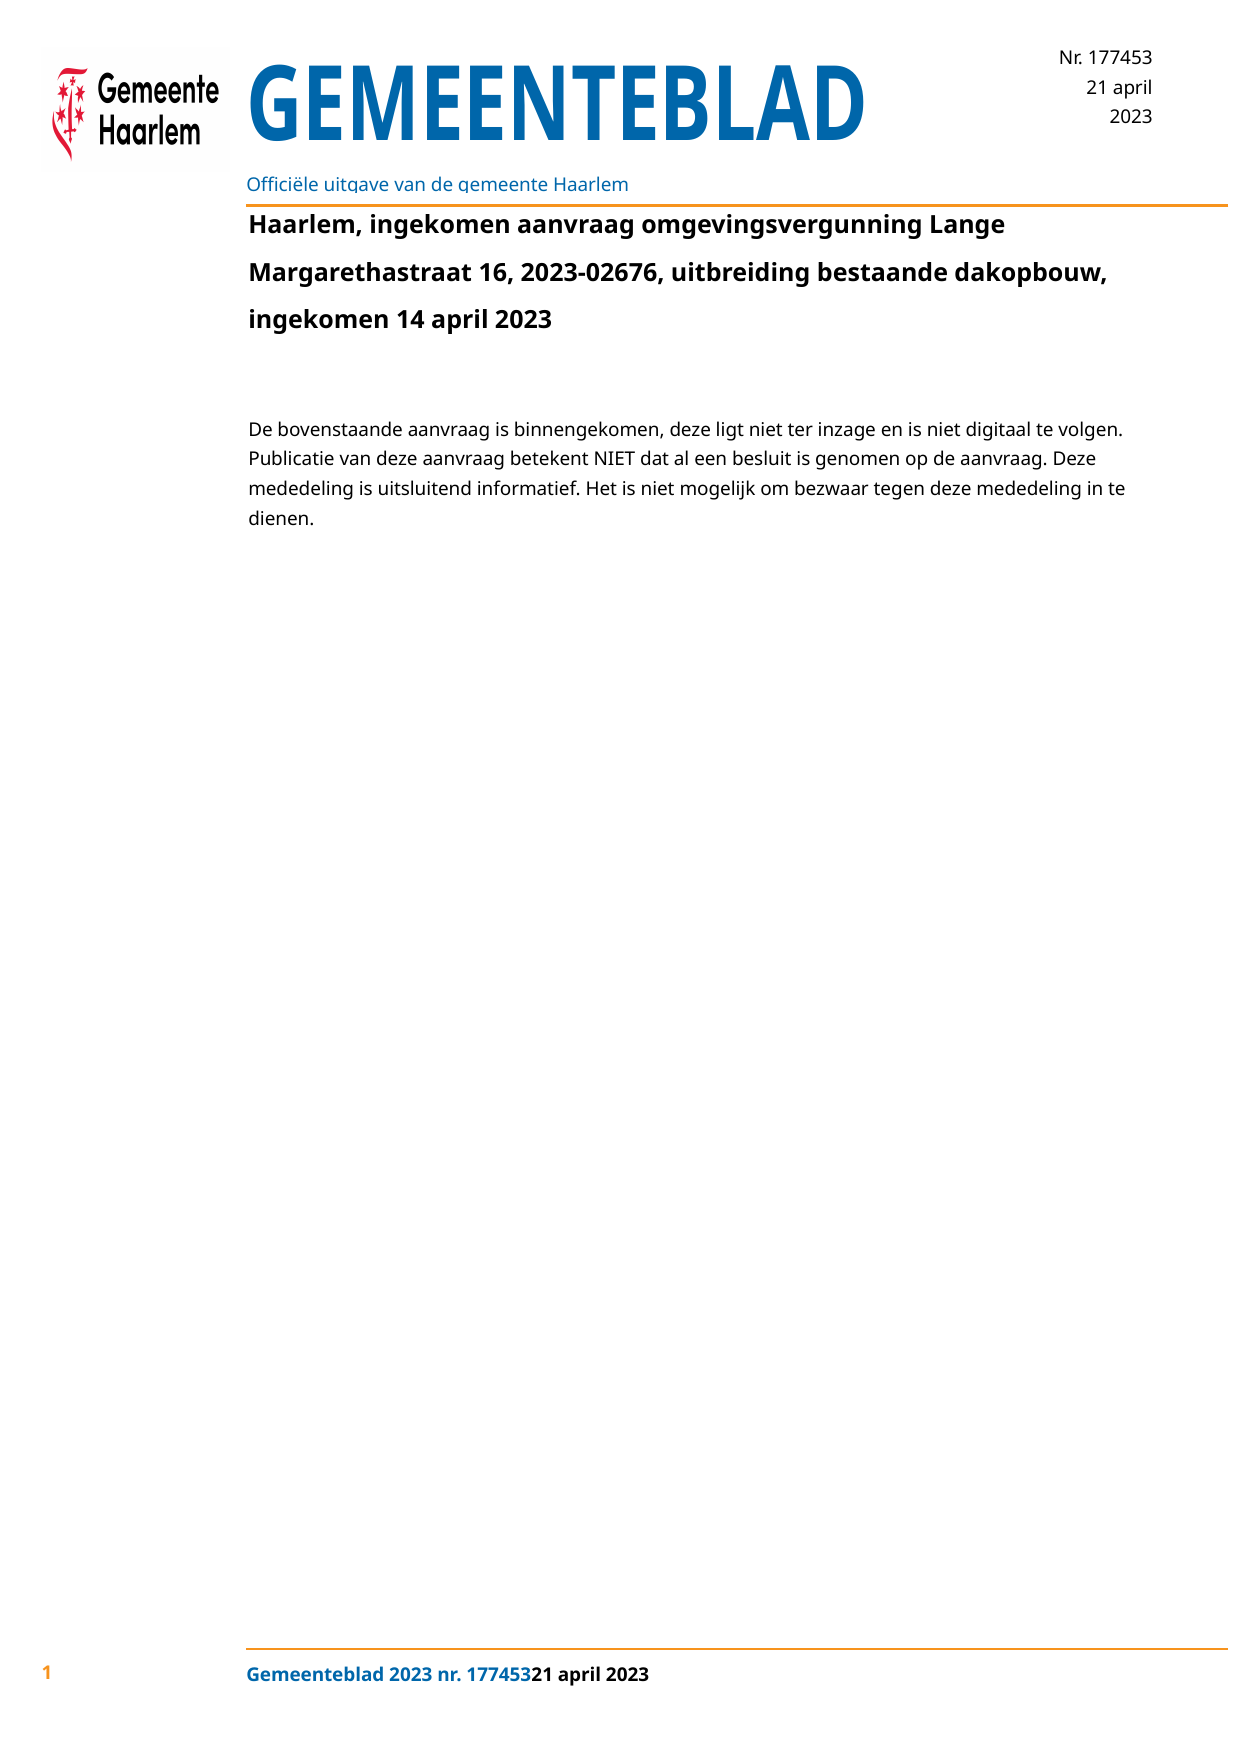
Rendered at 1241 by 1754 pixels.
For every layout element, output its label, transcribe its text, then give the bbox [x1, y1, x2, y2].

picture [41, 47, 231, 172]
text Haarlem, ingekomen aanvraag omgevingsvergunning Lange Margarethastraat 16, 2023-02676, uitbreiding bestaande dakopbouw, ingekomen 14 april 2023 [248, 207, 1152, 336]
text De bovenstaande aanvraag is binnengekomen, deze ligt niet ter inzage en is niet digitaal te volgen. Publicatie van deze aanvraag betekent NIET dat al een besluit is genomen op de aanvraag. Deze mededeling is uitsluitend informatief. Het is niet mogelijk om bezwaar tegen deze mededeling in te dienen. [248, 416, 1152, 530]
